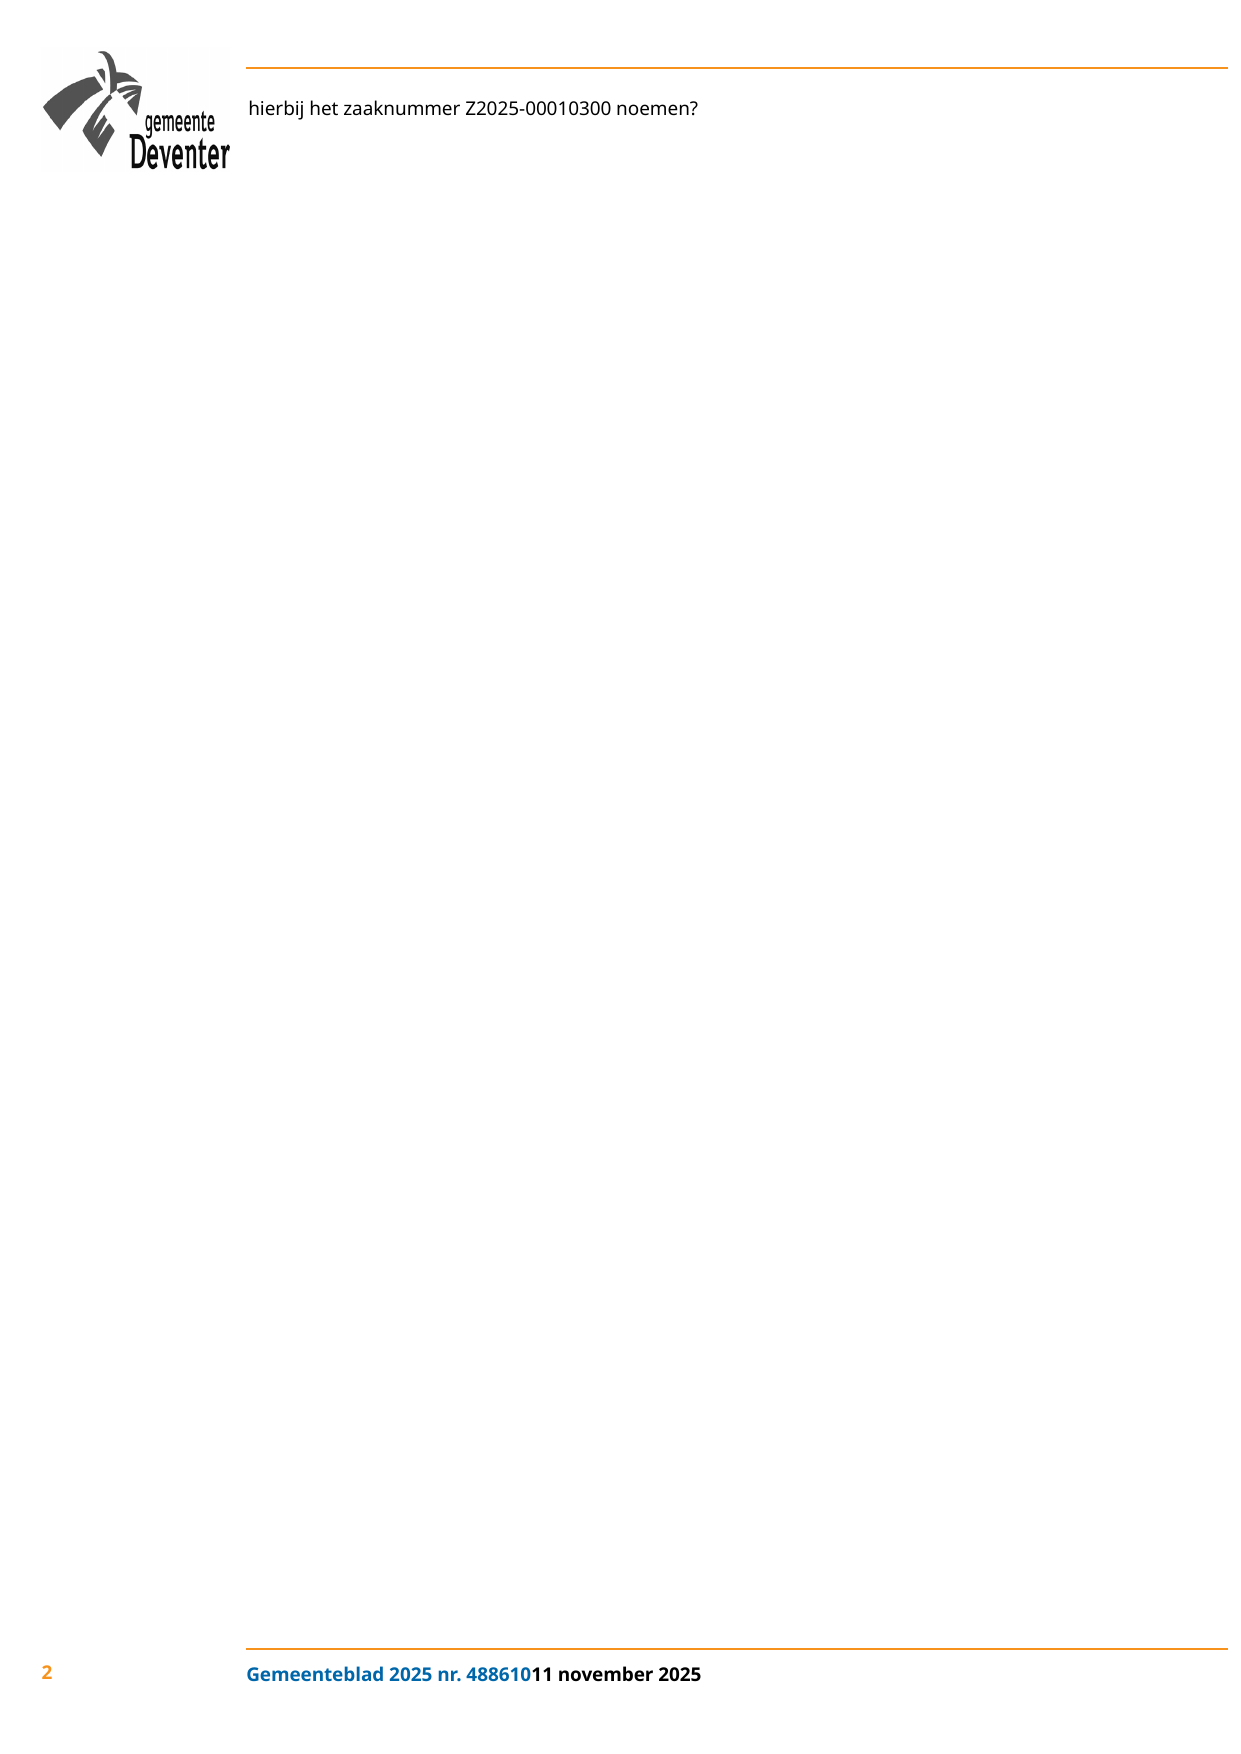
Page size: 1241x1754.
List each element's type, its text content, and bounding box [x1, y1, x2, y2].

text hierbij het zaaknummer Z2025-00010300 noemen? [248, 95, 1152, 121]
picture [41, 47, 231, 172]
